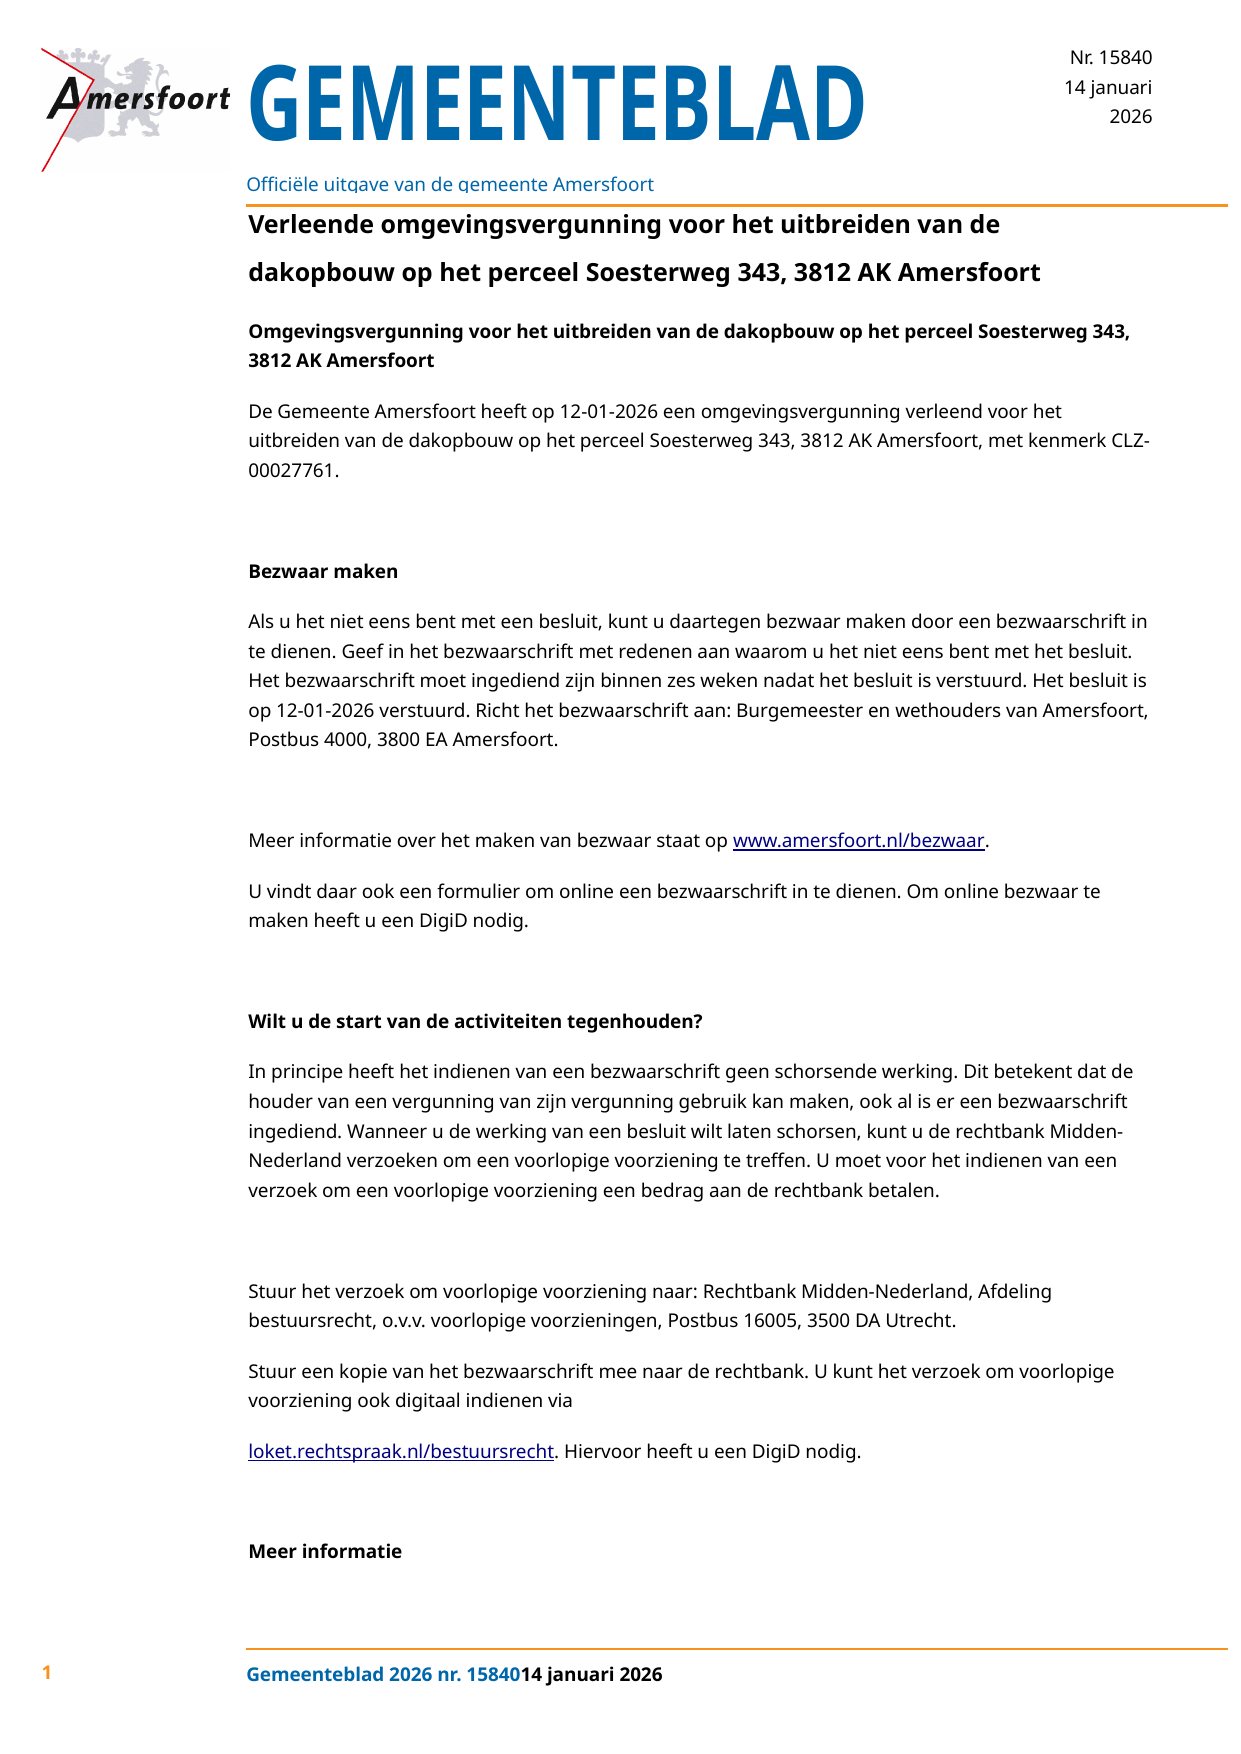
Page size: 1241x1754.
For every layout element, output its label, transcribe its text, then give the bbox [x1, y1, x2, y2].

text loket.rechtspraak.nl/bestuursrecht. Hiervoor heeft u een DigiD nodig. [248, 1438, 1152, 1464]
text Wilt u de start van de activiteiten tegenhouden? [248, 1008, 1152, 1034]
text Stuur het verzoek om voorlopige voorziening naar: Rechtbank Midden-Nederland, Afdeling bestuursrecht, o.v.v. voorlopige voorzieningen, Postbus 16005, 3500 DA Utrecht. [248, 1278, 1152, 1333]
text Als u het niet eens bent met een besluit, kunt u daartegen bezwaar maken door een bezwaarschrift in te dienen. Geef in het bezwaarschrift met redenen aan waarom u het niet eens bent met het besluit. Het bezwaarschrift moet ingediend zijn binnen zes weken nadat het besluit is verstuurd. Het besluit is op 12-01-2026 verstuurd. Richt het bezwaarschrift aan: Burgemeester en wethouders van Amersfoort, Postbus 4000, 3800 EA Amersfoort. [248, 608, 1152, 752]
text Stuur een kopie van het bezwaarschrift mee naar de rechtbank. U kunt het verzoek om voorlopige voorziening ook digitaal indienen via [248, 1358, 1152, 1413]
text Meer informatie over het maken van bezwaar staat op www.amersfoort.nl/bezwaar. [248, 827, 1152, 853]
text Verleende omgevingsvergunning voor het uitbreiden van de dakopbouw op het perceel Soesterweg 343, 3812 AK Amersfoort [248, 207, 1152, 288]
text U vindt daar ook een formulier om online een bezwaarschrift in te dienen. Om online bezwaar te maken heeft u een DigiD nodig. [248, 878, 1152, 933]
text In principe heeft het indienen van een bezwaarschrift geen schorsende werking. Dit betekent dat de houder van een vergunning van zijn vergunning gebruik kan maken, ook al is er een bezwaarschrift ingediend. Wanneer u de werking van een besluit wilt laten schorsen, kunt u de rechtbank Midden-Nederland verzoeken om een voorlopige voorziening te treffen. U moet voor het indienen van een verzoek om een voorlopige voorziening een bedrag aan de rechtbank betalen. [248, 1059, 1152, 1203]
text Meer informatie [248, 1539, 1152, 1564]
text De Gemeente Amersfoort heeft op 12-01-2026 een omgevingsvergunning verleend voor het uitbreiden van de dakopbouw op het perceel Soesterweg 343, 3812 AK Amersfoort, met kenmerk CLZ-00027761. [248, 398, 1152, 483]
picture [41, 47, 231, 172]
text Omgevingsvergunning voor het uitbreiden van de dakopbouw op het perceel Soesterweg 343, 3812 AK Amersfoort [248, 318, 1152, 373]
text Bezwaar maken [248, 558, 1152, 584]
